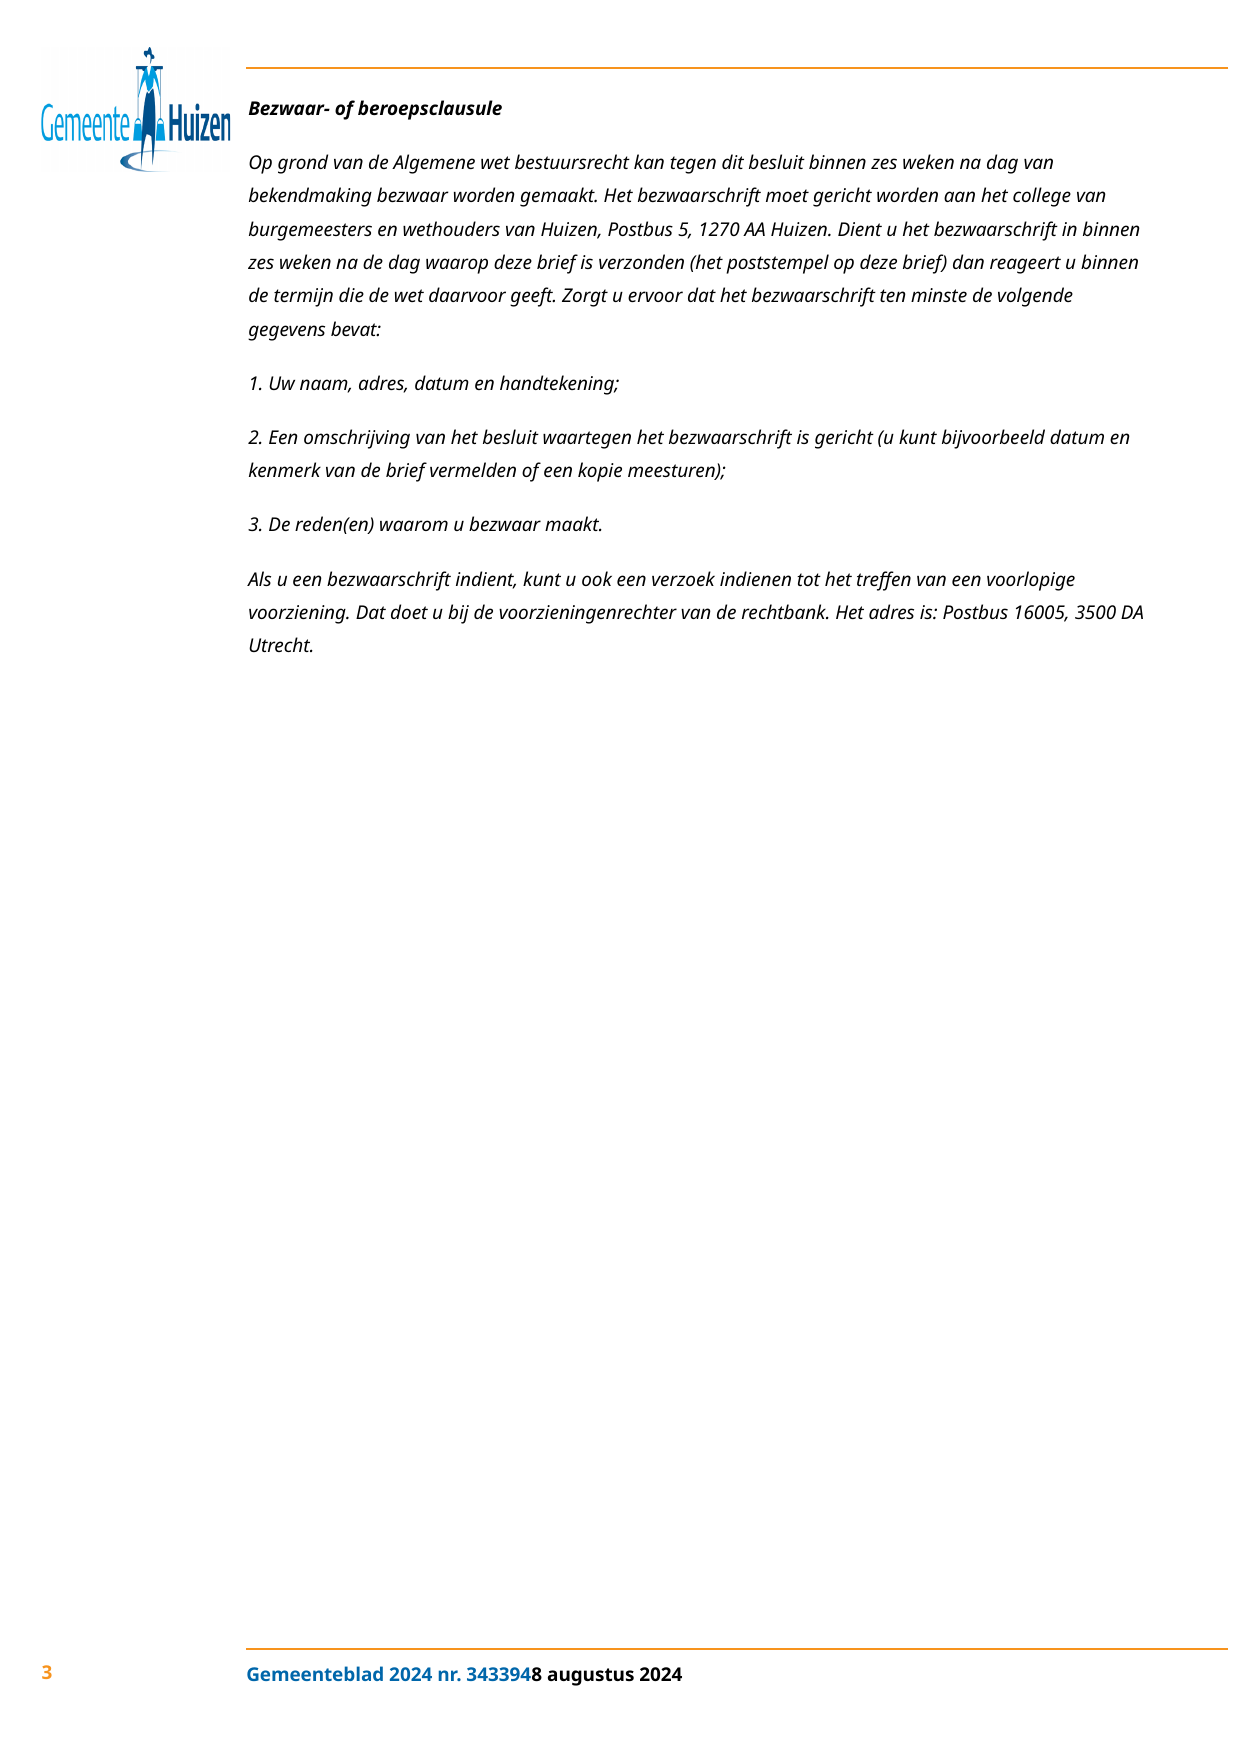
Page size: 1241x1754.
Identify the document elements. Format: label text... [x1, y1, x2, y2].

text 2. Een omschrijving van het besluit waartegen het bezwaarschrift is gericht (u kunt bijvoorbeeld datum en kenmerk van de brief vermelden of een kopie meesturen); [248, 424, 1152, 483]
text Als u een bezwaarschrift indient, kunt u ook een verzoek indienen tot het treffen van een voorlopige voorziening. Dat doet u bij de voorzieningenrechter van de rechtbank. Het adres is: Postbus 16005, 3500 DA Utrecht. [248, 566, 1152, 658]
text Bezwaar- of beroepsclausule [248, 95, 1152, 121]
text 3. De reden(en) waarom u bezwaar maakt. [248, 512, 1152, 537]
text 1. Uw naam, adres, datum en handtekening; [248, 370, 1152, 396]
picture [41, 47, 231, 172]
text Op grond van de Algemene wet bestuursrecht kan tegen dit besluit binnen zes weken na dag van bekendmaking bezwaar worden gemaakt. Het bezwaarschrift moet gericht worden aan het college van burgemeesters en wethouders van Huizen, Postbus 5, 1270 AA Huizen. Dient u het bezwaarschrift in binnen zes weken na de dag waarop deze brief is verzonden (het poststempel op deze brief) dan reageert u binnen de termijn die de wet daarvoor geeft. Zorgt u ervoor dat het bezwaarschrift ten minste de volgende gegevens bevat: [248, 149, 1152, 342]
